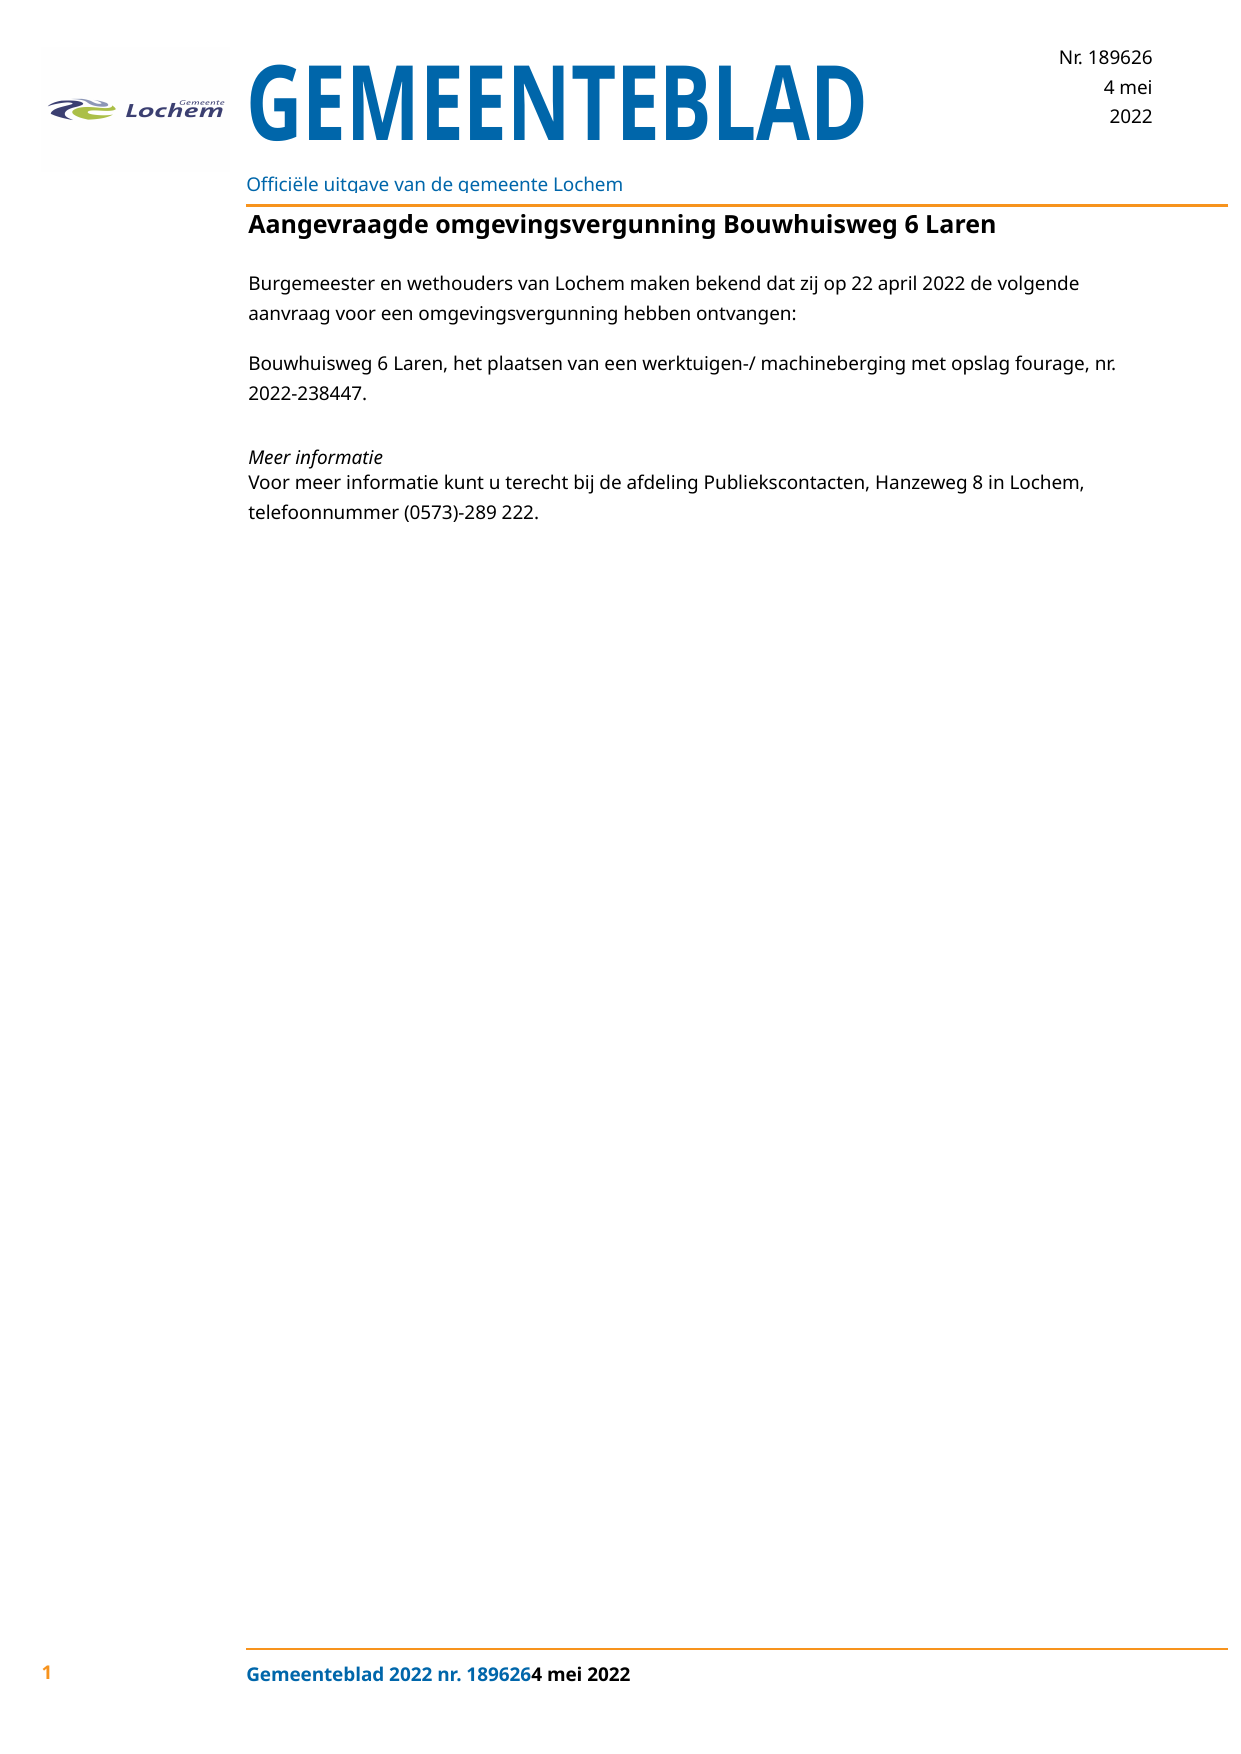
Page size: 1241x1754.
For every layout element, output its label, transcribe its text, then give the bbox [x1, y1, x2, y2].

text Burgemeester en wethouders van Lochem maken bekend dat zij op 22 april 2022 de volgende aanvraag voor een omgevingsvergunning hebben ontvangen: [248, 270, 1152, 326]
text Meer informatie [248, 444, 1152, 469]
text Voor meer informatie kunt u terecht bij de afdeling Publiekscontacten, Hanzeweg 8 in Lochem, telefoonnummer (0573)-289 222. [248, 469, 1152, 525]
text Aangevraagde omgevingsvergunning Bouwhuisweg 6 Laren [248, 207, 1152, 241]
picture [41, 47, 231, 172]
text Bouwhuisweg 6 Laren, het plaatsen van een werktuigen-/ machineberging met opslag fourage, nr. 2022-238447. [248, 350, 1152, 406]
